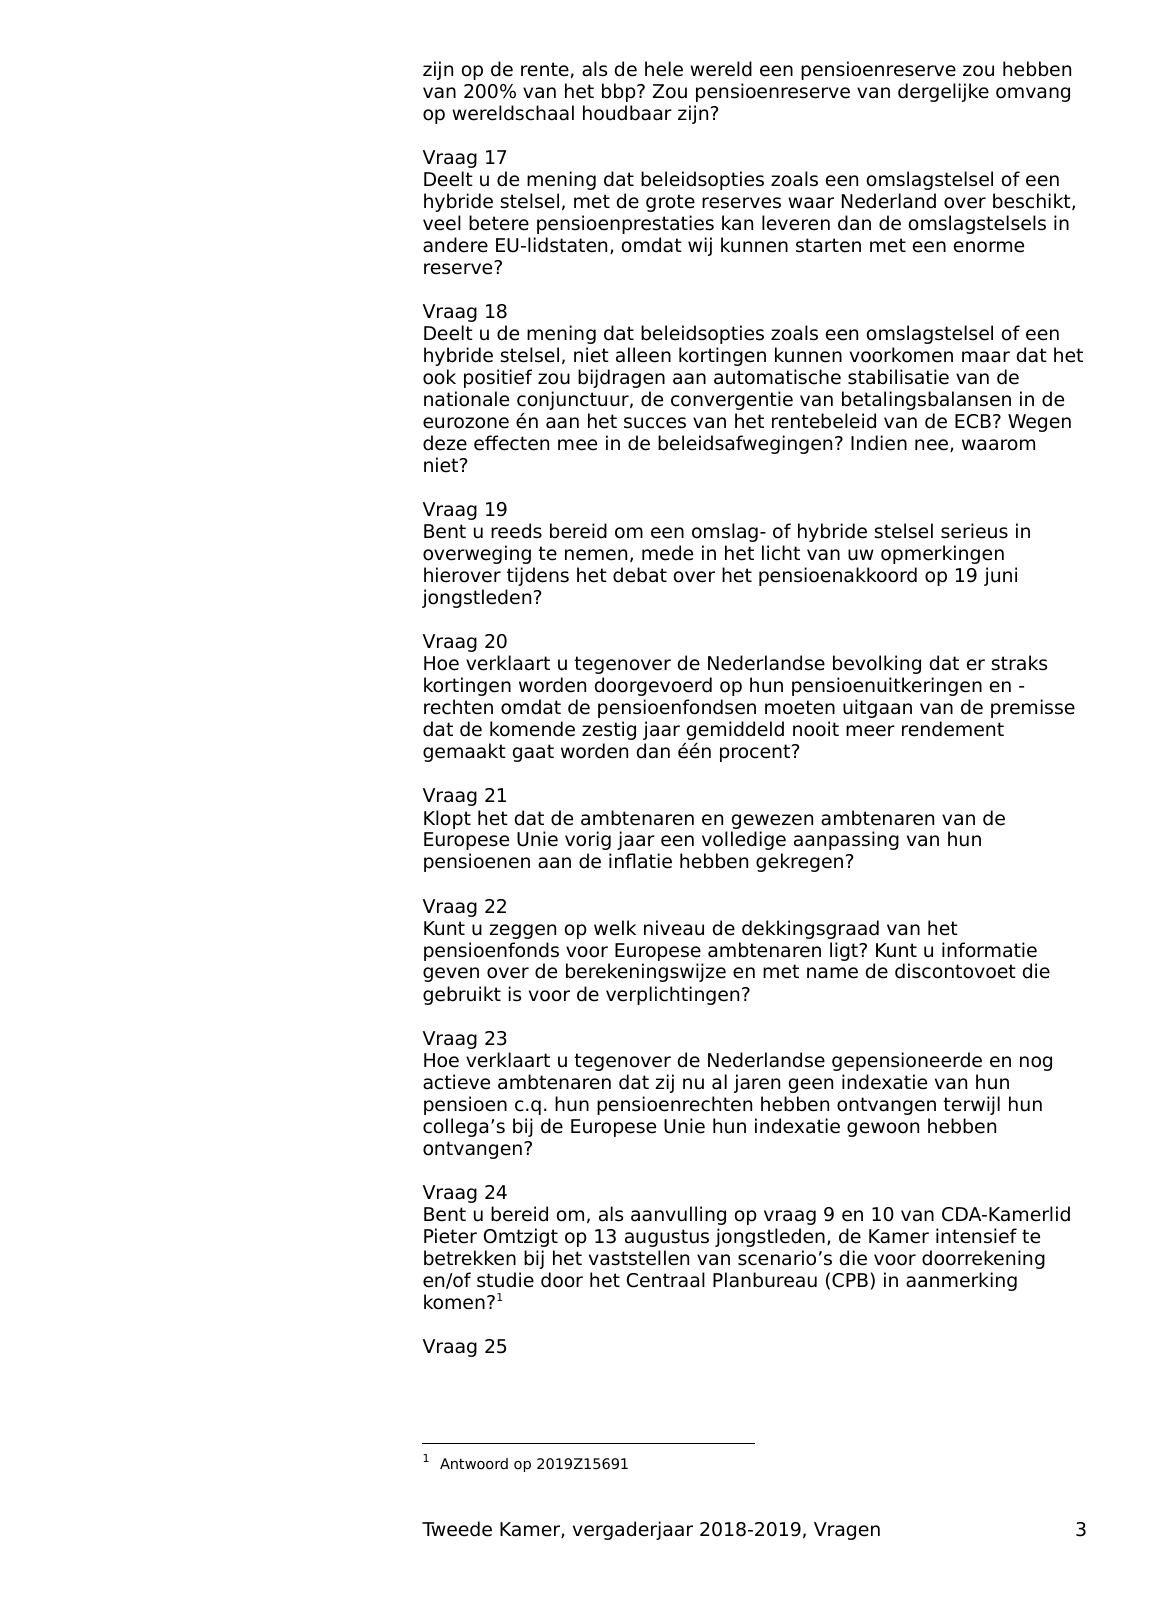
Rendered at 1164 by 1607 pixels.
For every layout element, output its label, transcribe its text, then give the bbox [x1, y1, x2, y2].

text Bent u reeds bereid om een omslag- of hybride stelsel serieus in overweging te nemen, mede in het licht van uw opmerkingen hierover tijdens het debat over het pensioenakkoord op 19 juni jongstleden? [422, 521, 1087, 609]
text Vraag 20 [422, 631, 1087, 653]
text Vraag 18 [422, 301, 1087, 323]
text Vraag 19 [422, 499, 1087, 521]
text Hoe verklaart u tegenover de Nederlandse bevolking dat er straks kortingen worden doorgevoerd op hun pensioenuitkeringen en -rechten omdat de pensioenfondsen moeten uitgaan van de premisse dat de komende zestig jaar gemiddeld nooit meer rendement gemaakt gaat worden dan één procent? [422, 653, 1087, 763]
text Vraag 25 [422, 1336, 1087, 1358]
text Vraag 22 [422, 896, 1087, 917]
text zijn op de rente, als de hele wereld een pensioenreserve zou hebben van 200% van het bbp? Zou pensioenreserve van dergelijke omvang op wereldschaal houdbaar zijn? [422, 59, 1087, 125]
text Deelt u de mening dat beleidsopties zoals een omslagstelsel of een hybride stelsel, niet alleen kortingen kunnen voorkomen maar dat het ook positief zou bijdragen aan automatische stabilisatie van de nationale conjunctuur, de convergentie van betalingsbalansen in de eurozone én aan het succes van het rentebeleid van de ECB? Wegen deze effecten mee in de beleidsafwegingen? Indien nee, waarom niet? [422, 323, 1087, 477]
text Antwoord op 2019Z15691 [422, 1452, 1087, 1474]
text Deelt u de mening dat beleidsopties zoals een omslagstelsel of een hybride stelsel, met de grote reserves waar Nederland over beschikt, veel betere pensioenprestaties kan leveren dan de omslagstelsels in andere EU-lidstaten, omdat wij kunnen starten met een enorme reserve? [422, 169, 1087, 279]
text Kunt u zeggen op welk niveau de dekkingsgraad van het pensioenfonds voor Europese ambtenaren ligt? Kunt u informatie geven over de berekeningswijze en met name de discontovoet die gebruikt is voor de verplichtingen? [422, 917, 1087, 1005]
text Hoe verklaart u tegenover de Nederlandse gepensioneerde en nog actieve ambtenaren dat zij nu al jaren geen indexatie van hun pensioen c.q. hun pensioenrechten hebben ontvangen terwijl hun collega’s bij de Europese Unie hun indexatie gewoon hebben ontvangen? [422, 1049, 1087, 1159]
text Vraag 21 [422, 785, 1087, 807]
text Klopt het dat de ambtenaren en gewezen ambtenaren van de Europese Unie vorig jaar een volledige aanpassing van hun pensioenen aan de inflatie hebben gekregen? [422, 807, 1087, 873]
text Vraag 24 [422, 1182, 1087, 1204]
text Vraag 17 [422, 147, 1087, 169]
text Vraag 23 [422, 1028, 1087, 1049]
text Bent u bereid om, als aanvulling op vraag 9 en 10 van CDA-Kamerlid Pieter Omtzigt op 13 augustus jongstleden, de Kamer intensief te betrekken bij het vaststellen van scenario’s die voor doorrekening en/of studie door het Centraal Planbureau (CPB) in aanmerking komen? [422, 1204, 1087, 1313]
